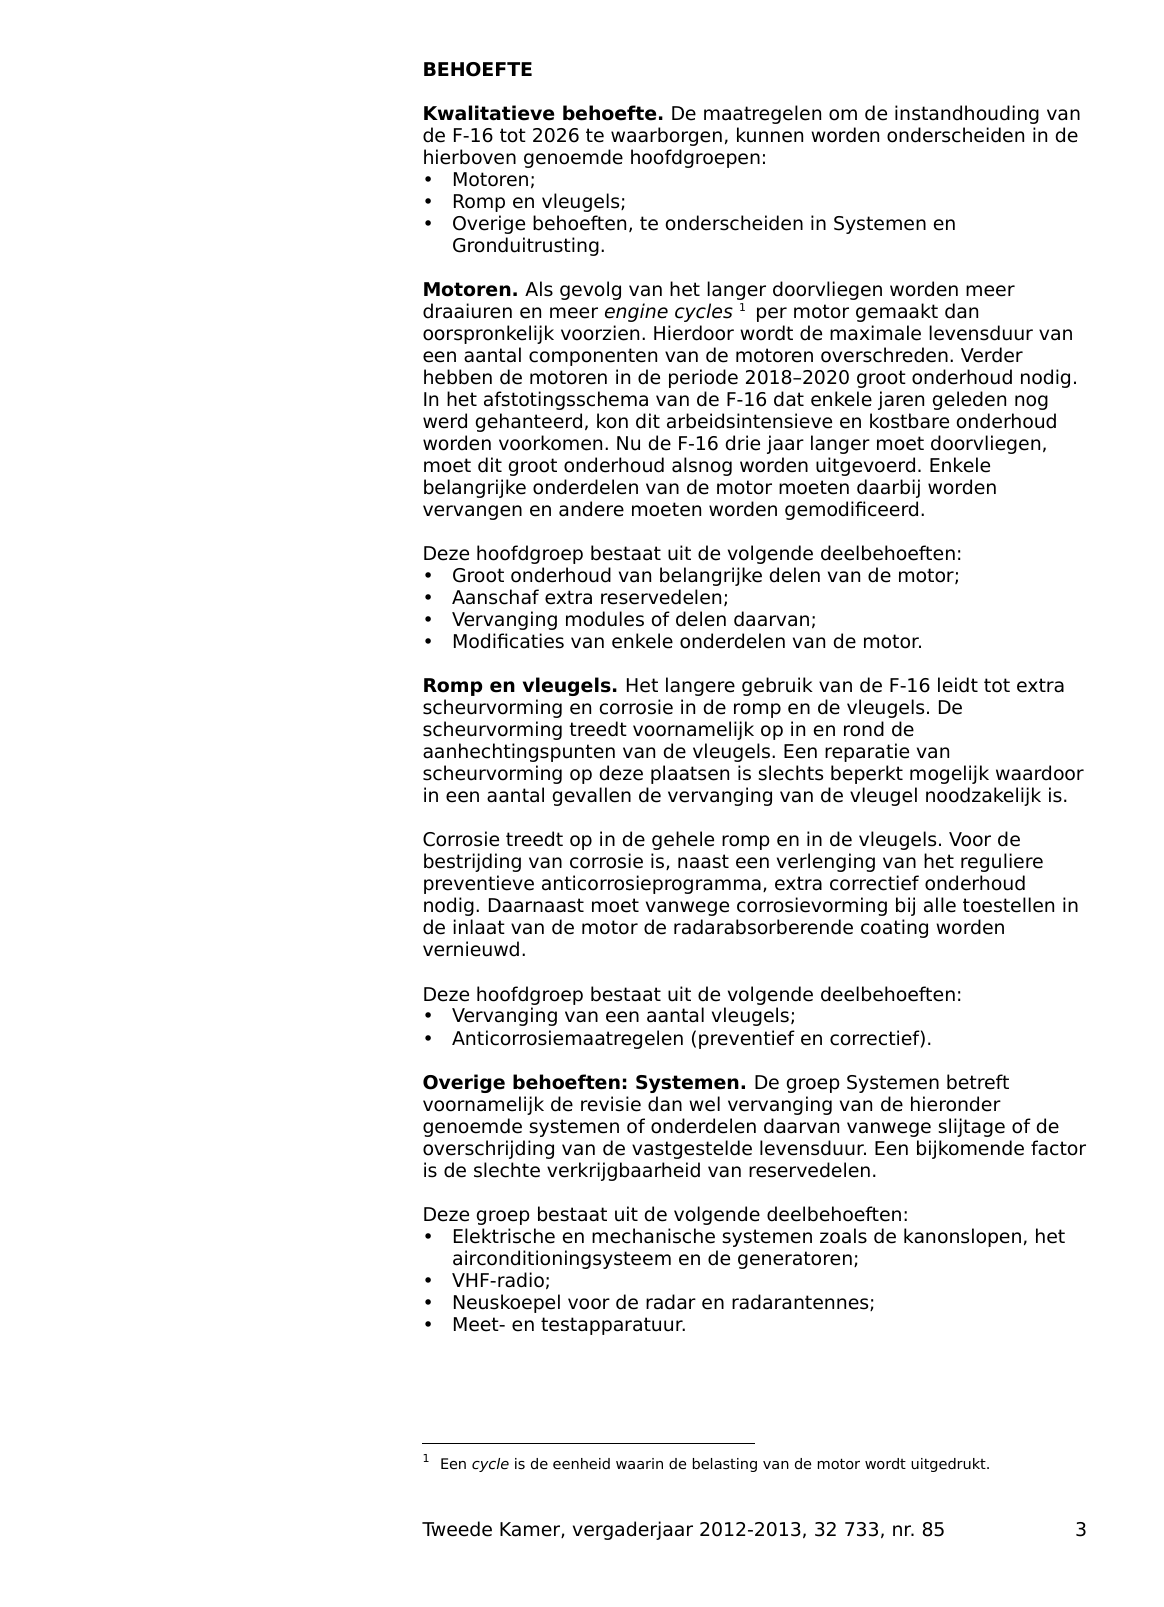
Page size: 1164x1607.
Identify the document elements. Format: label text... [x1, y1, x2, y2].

text • Aanschaf extra reservedelen; [422, 587, 1087, 609]
text • Overige behoeften, te onderscheiden in Systemen en Gronduitrusting. [422, 213, 1087, 257]
text • VHF-radio; [422, 1269, 1087, 1292]
text • Meet- en testapparatuur. [422, 1313, 1087, 1336]
text • Elektrische en mechanische systemen zoals de kanonslopen, het airconditioningsysteem en de generatoren; [422, 1226, 1087, 1269]
text • Anticorrosiemaatregelen (preventief en correctief). [422, 1027, 1087, 1049]
text Een cycle is de eenheid waarin de belasting van de motor wordt uitgedrukt. [422, 1452, 1087, 1474]
text • Neuskoepel voor de radar en radarantennes; [422, 1292, 1087, 1313]
text • Groot onderhoud van belangrijke delen van de motor; [422, 565, 1087, 587]
subtitle BEHOEFTE [422, 59, 1087, 81]
text Deze hoofdgroep bestaat uit de volgende deelbehoeften: [422, 983, 1087, 1005]
text Kwalitatieve behoefte. De maatregelen om de instandhouding van de F-16 tot 2026 te waarborgen, kunnen worden onderscheiden in de hierboven genoemde hoofdgroepen: [422, 103, 1087, 169]
text Corrosie treedt op in de gehele romp en in de vleugels. Voor de bestrijding van corrosie is, naast een verlenging van het reguliere preventieve anticorrosieprogramma, extra correctief onderhoud nodig. Daarnaast moet vanwege corrosievorming bij alle toestellen in de inlaat van de motor de radarabsorberende coating worden vernieuwd. [422, 829, 1087, 961]
text Deze hoofdgroep bestaat uit de volgende deelbehoeften: [422, 543, 1087, 565]
text Romp en vleugels. Het langere gebruik van de F-16 leidt tot extra scheurvorming en corrosie in de romp en de vleugels. De scheurvorming treedt voornamelijk op in en rond de aanhechtingspunten van de vleugels. Een reparatie van scheurvorming op deze plaatsen is slechts beperkt mogelijk waardoor in een aantal gevallen de vervanging van de vleugel noodzakelijk is. [422, 675, 1087, 807]
text • Modificaties van enkele onderdelen van de motor. [422, 631, 1087, 653]
text • Vervanging van een aantal vleugels; [422, 1005, 1087, 1027]
text • Motoren; [422, 169, 1087, 191]
text Motoren. Als gevolg van het langer doorvliegen worden meer draaiuren en meer engine cycles per motor gemaakt dan oorspronkelijk voorzien. Hierdoor wordt de maximale levensduur van een aantal componenten van de motoren overschreden. Verder hebben de motoren in de periode 2018–2020 groot onderhoud nodig. In het afstotingsschema van de F-16 dat enkele jaren geleden nog werd gehanteerd, kon dit arbeidsintensieve en kostbare onderhoud worden voorkomen. Nu de F-16 drie jaar langer moet doorvliegen, moet dit groot onderhoud alsnog worden uitgevoerd. Enkele belangrijke onderdelen van de motor moeten daarbij worden vervangen en andere moeten worden gemodificeerd. [422, 279, 1087, 521]
text • Romp en vleugels; [422, 191, 1087, 213]
text Overige behoeften: Systemen. De groep Systemen betreft voornamelijk de revisie dan wel vervanging van de hieronder genoemde systemen of onderdelen daarvan vanwege slijtage of de overschrijding van de vastgestelde levensduur. Een bijkomende factor is de slechte verkrijgbaarheid van reservedelen. [422, 1072, 1087, 1181]
text • Vervanging modules of delen daarvan; [422, 609, 1087, 631]
text Deze groep bestaat uit de volgende deelbehoeften: [422, 1204, 1087, 1226]
